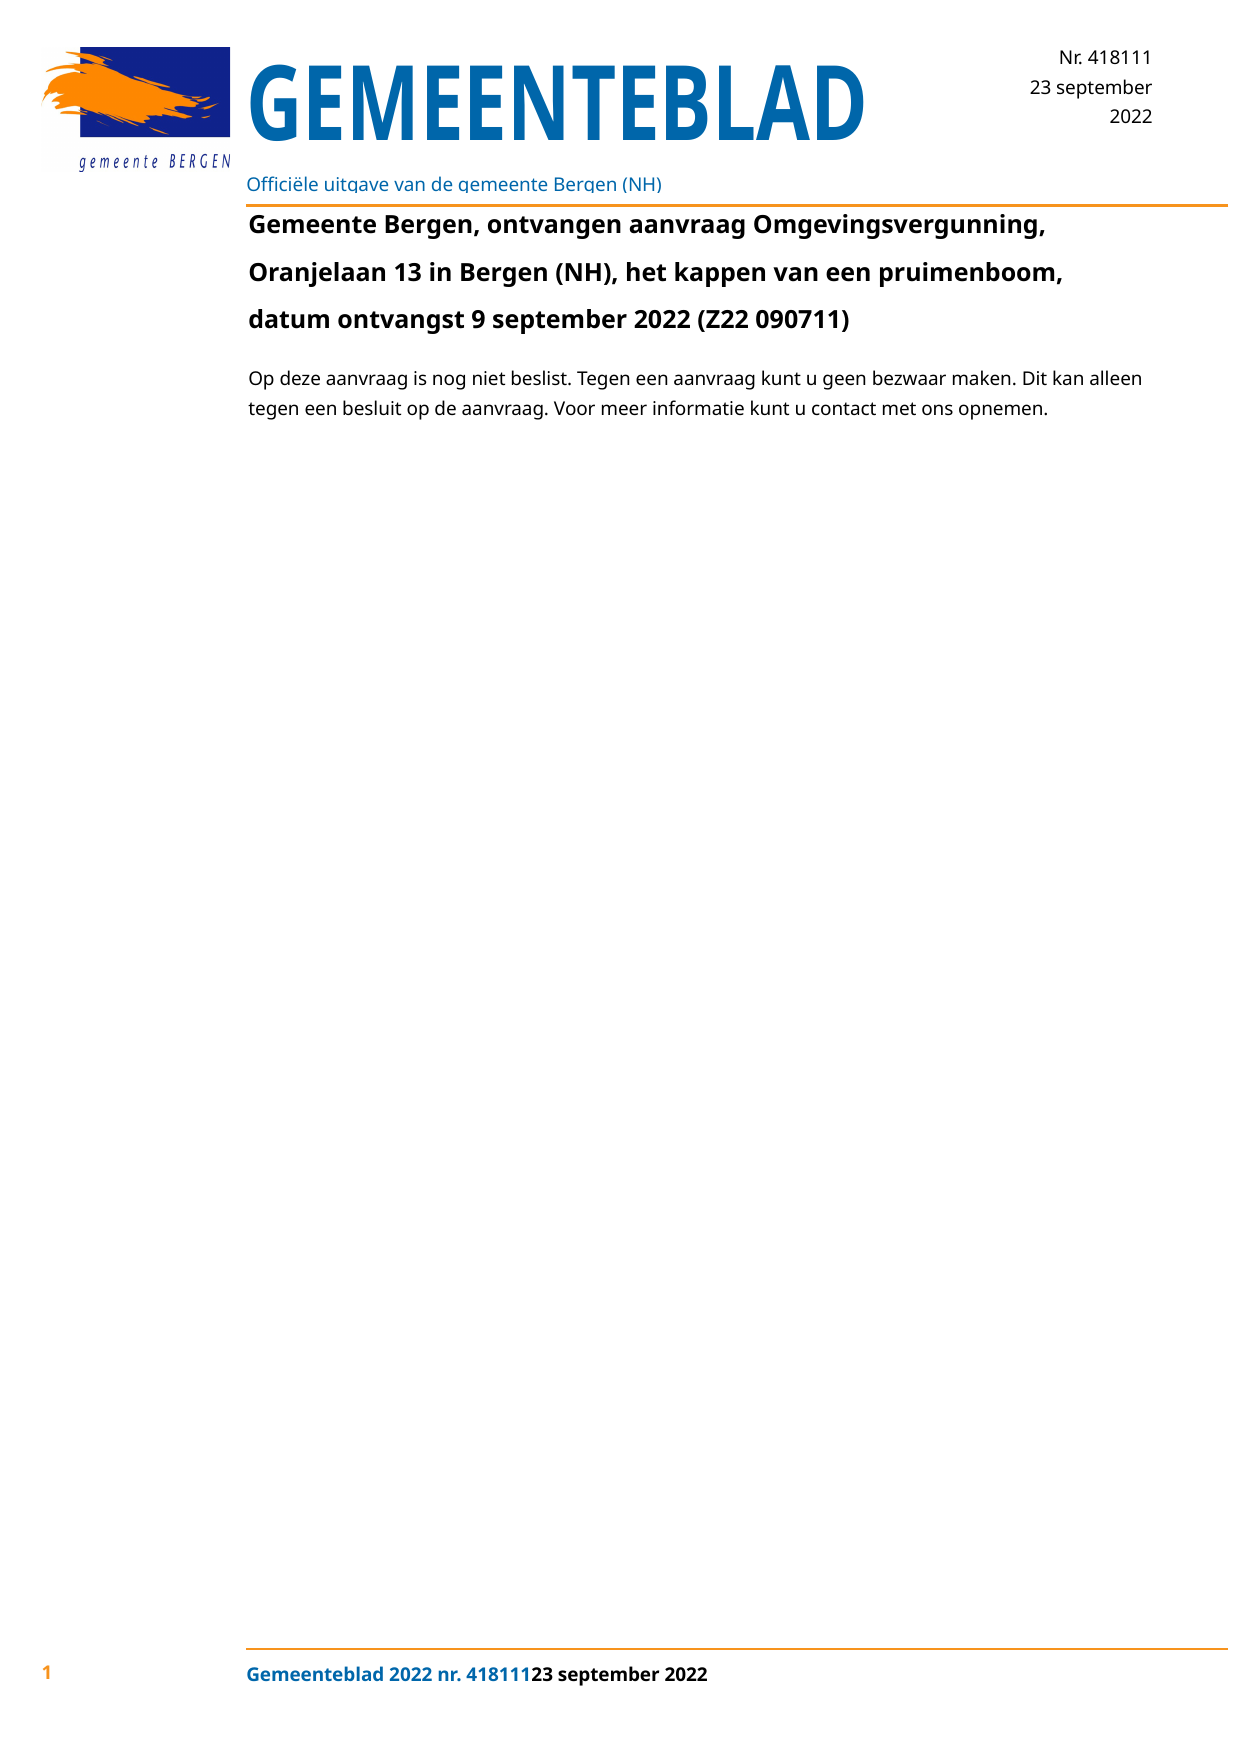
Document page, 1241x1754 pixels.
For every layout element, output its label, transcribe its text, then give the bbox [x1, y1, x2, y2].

text Gemeente Bergen, ontvangen aanvraag Omgevingsvergunning, Oranjelaan 13 in Bergen (NH), het kappen van een pruimenboom, datum ontvangst 9 september 2022 (Z22 090711) [248, 207, 1152, 336]
picture [41, 47, 231, 172]
text Op deze aanvraag is nog niet beslist. Tegen een aanvraag kunt u geen bezwaar maken. Dit kan alleen tegen een besluit op de aanvraag. Voor meer informatie kunt u contact met ons opnemen. [248, 366, 1152, 421]
